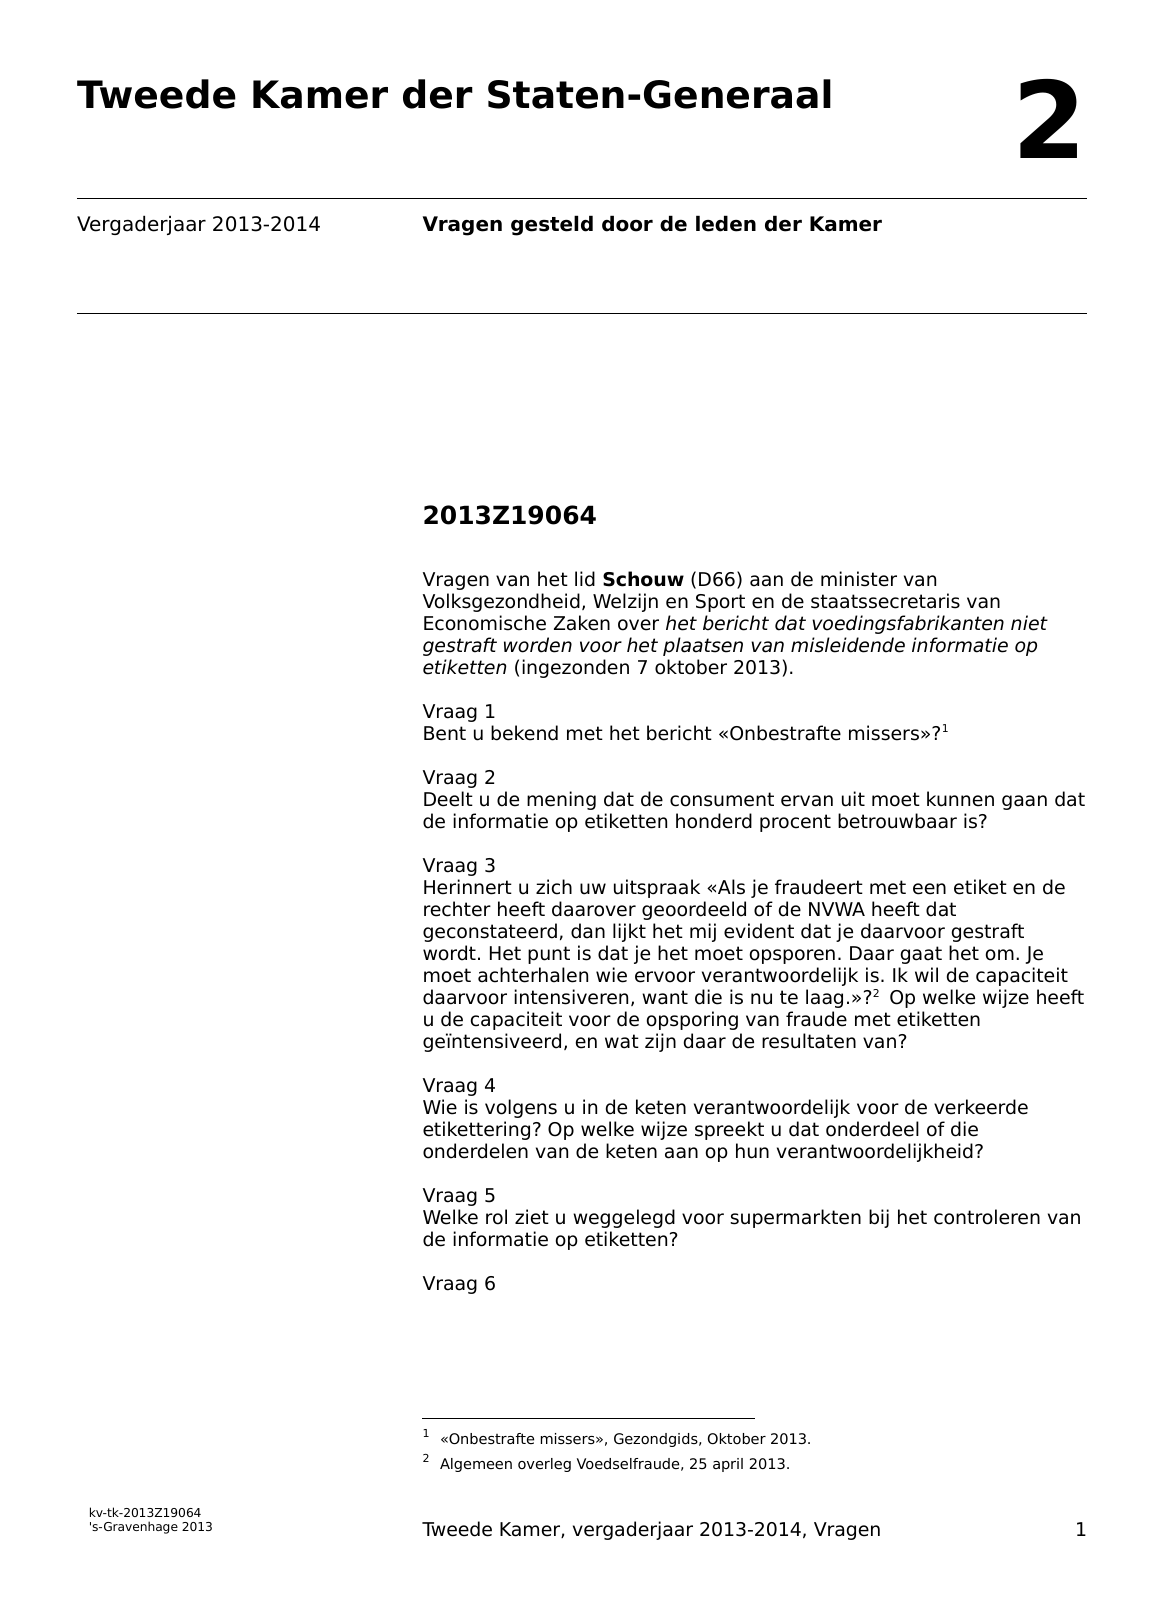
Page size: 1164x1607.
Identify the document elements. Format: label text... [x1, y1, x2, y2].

text Vraag 5 [422, 1185, 1087, 1207]
text Welke rol ziet u weggelegd voor supermarkten bij het controleren van de informatie op etiketten? [422, 1207, 1087, 1251]
table_header Tweede Kamer der Staten-Generaal [77, 59, 886, 198]
text Deelt u de mening dat de consument ervan uit moet kunnen gaan dat de informatie op etiketten honderd procent betrouwbaar is? [422, 789, 1087, 833]
text Vraag 6 [422, 1273, 1087, 1295]
text Vragen van het lid Schouw (D66) aan de minister van Volksgezondheid, Welzijn en Sport en de staatssecretaris van Economische Zaken over het bericht dat voedingsfabrikanten niet gestraft worden voor het plaatsen van misleidende informatie op etiketten (ingezonden 7 oktober 2013). [422, 569, 1087, 679]
text Bent u bekend met het bericht «Onbestrafte missers»? [422, 723, 1087, 745]
text 2013Z19064 [422, 501, 1087, 531]
text Vraag 4 [422, 1075, 1087, 1097]
text Vraag 2 [422, 767, 1087, 789]
table_cell Vergaderjaar 2013-2014 [77, 199, 422, 313]
text «Onbestrafte missers», Gezondgids, Oktober 2013. [422, 1427, 1087, 1449]
text Herinnert u zich uw uitspraak «Als je fraudeert met een etiket en de rechter heeft daarover geoordeeld of de NVWA heeft dat geconstateerd, dan lijkt het mij evident dat je daarvoor gestraft wordt. Het punt is dat je het moet opsporen. Daar gaat het om. Je moet achterhalen wie ervoor verantwoordelijk is. Ik wil de capaciteit daarvoor intensiveren, want die is nu te laag.»? Op welke wijze heeft u de capaciteit voor de opsporing van fraude met etiketten geïntensiveerd, en wat zijn daar de resultaten van? [422, 877, 1087, 1053]
text Vraag 3 [422, 855, 1087, 877]
table_header 2 [886, 59, 1087, 198]
text Vraag 1 [422, 701, 1087, 723]
text kv-tk-2013Z19064 [88, 1506, 323, 1520]
table_cell Vragen gesteld door de leden der Kamer [422, 199, 1087, 313]
text 's-Gravenhage 2013 [88, 1520, 323, 1534]
text Wie is volgens u in de keten verantwoordelijk voor de verkeerde etikettering? Op welke wijze spreekt u dat onderdeel of die onderdelen van de keten aan op hun verantwoordelijkheid? [422, 1097, 1087, 1163]
text Algemeen overleg Voedselfraude, 25 april 2013. [422, 1452, 1087, 1474]
